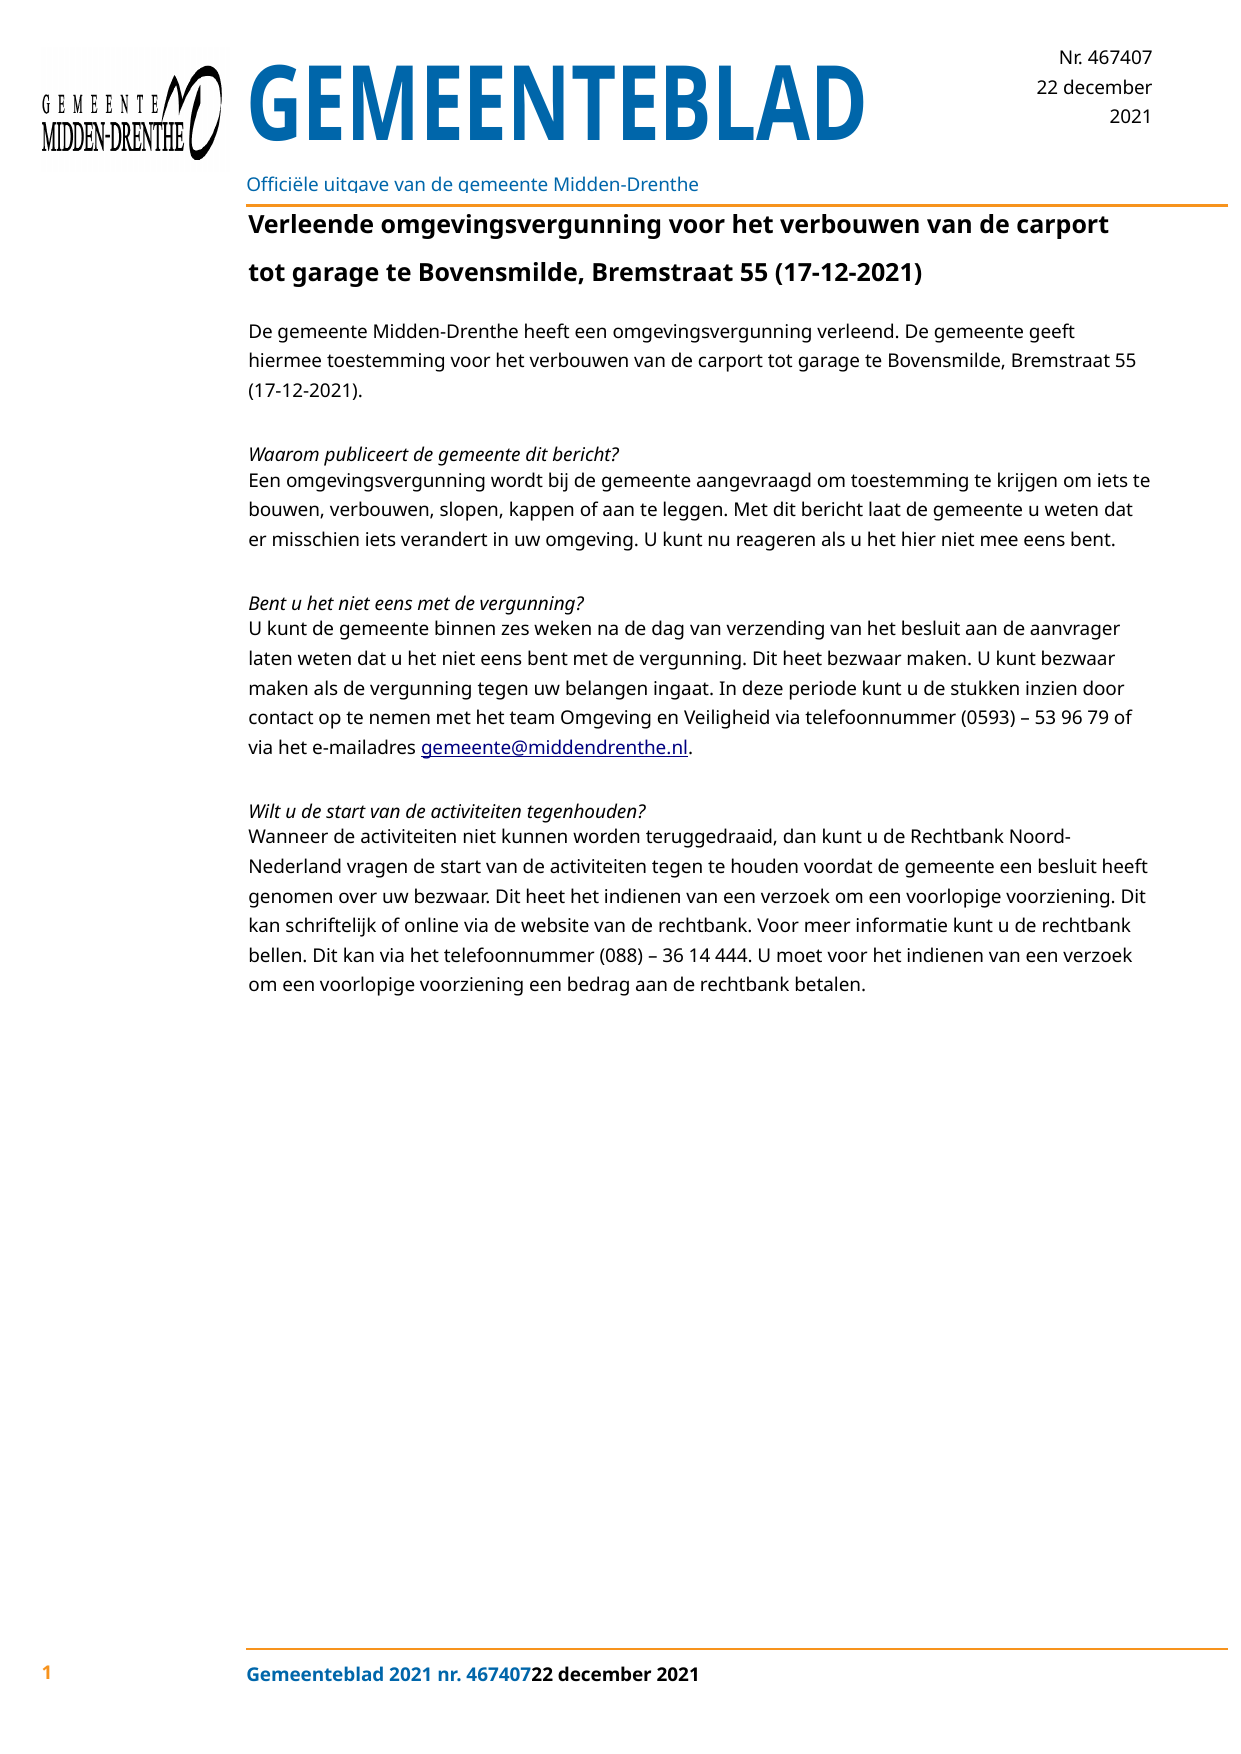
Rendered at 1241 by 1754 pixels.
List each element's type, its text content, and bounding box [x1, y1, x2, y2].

picture [41, 47, 231, 172]
text Wilt u de start van de activiteiten tegenhouden? [248, 798, 1152, 824]
text Een omgevingsvergunning wordt bij de gemeente aangevraagd om toestemming te krijgen om iets te bouwen, verbouwen, slopen, kappen of aan te leggen. Met dit bericht laat de gemeente u weten dat er misschien iets verandert in uw omgeving. U kunt nu reageren als u het hier niet mee eens bent. [248, 467, 1152, 552]
text De gemeente Midden-Drenthe heeft een omgevingsvergunning verleend. De gemeente geeft hiermee toestemming voor het verbouwen van de carport tot garage te Bovensmilde, Bremstraat 55 (17-12-2021). [248, 318, 1152, 403]
text Bent u het niet eens met de vergunning? [248, 590, 1152, 616]
text Waarom publiceert de gemeente dit bericht? [248, 441, 1152, 467]
text Verleende omgevingsvergunning voor het verbouwen van de carport tot garage te Bovensmilde, Bremstraat 55 (17-12-2021) [248, 207, 1152, 288]
text Wanneer de activiteiten niet kunnen worden teruggedraaid, dan kunt u de Rechtbank Noord-Nederland vragen de start van de activiteiten tegen te houden voordat de gemeente een besluit heeft genomen over uw bezwaar. Dit heet het indienen van een verzoek om een voorlopige voorziening. Dit kan schriftelijk of online via de website van de rechtbank. Voor meer informatie kunt u de rechtbank bellen. Dit kan via het telefoonnummer (088) – 36 14 444. U moet voor het indienen van een verzoek om een voorlopige voorziening een bedrag aan de rechtbank betalen. [248, 824, 1152, 997]
text U kunt de gemeente binnen zes weken na de dag van verzending van het besluit aan de aanvrager laten weten dat u het niet eens bent met de vergunning. Dit heet bezwaar maken. U kunt bezwaar maken als de vergunning tegen uw belangen ingaat. In deze periode kunt u de stukken inzien door contact op te nemen met het team Omgeving en Veiligheid via telefoonnummer (0593) – 53 96 79 of via het e-mailadres gemeente@middendrenthe.nl. [248, 616, 1152, 760]
